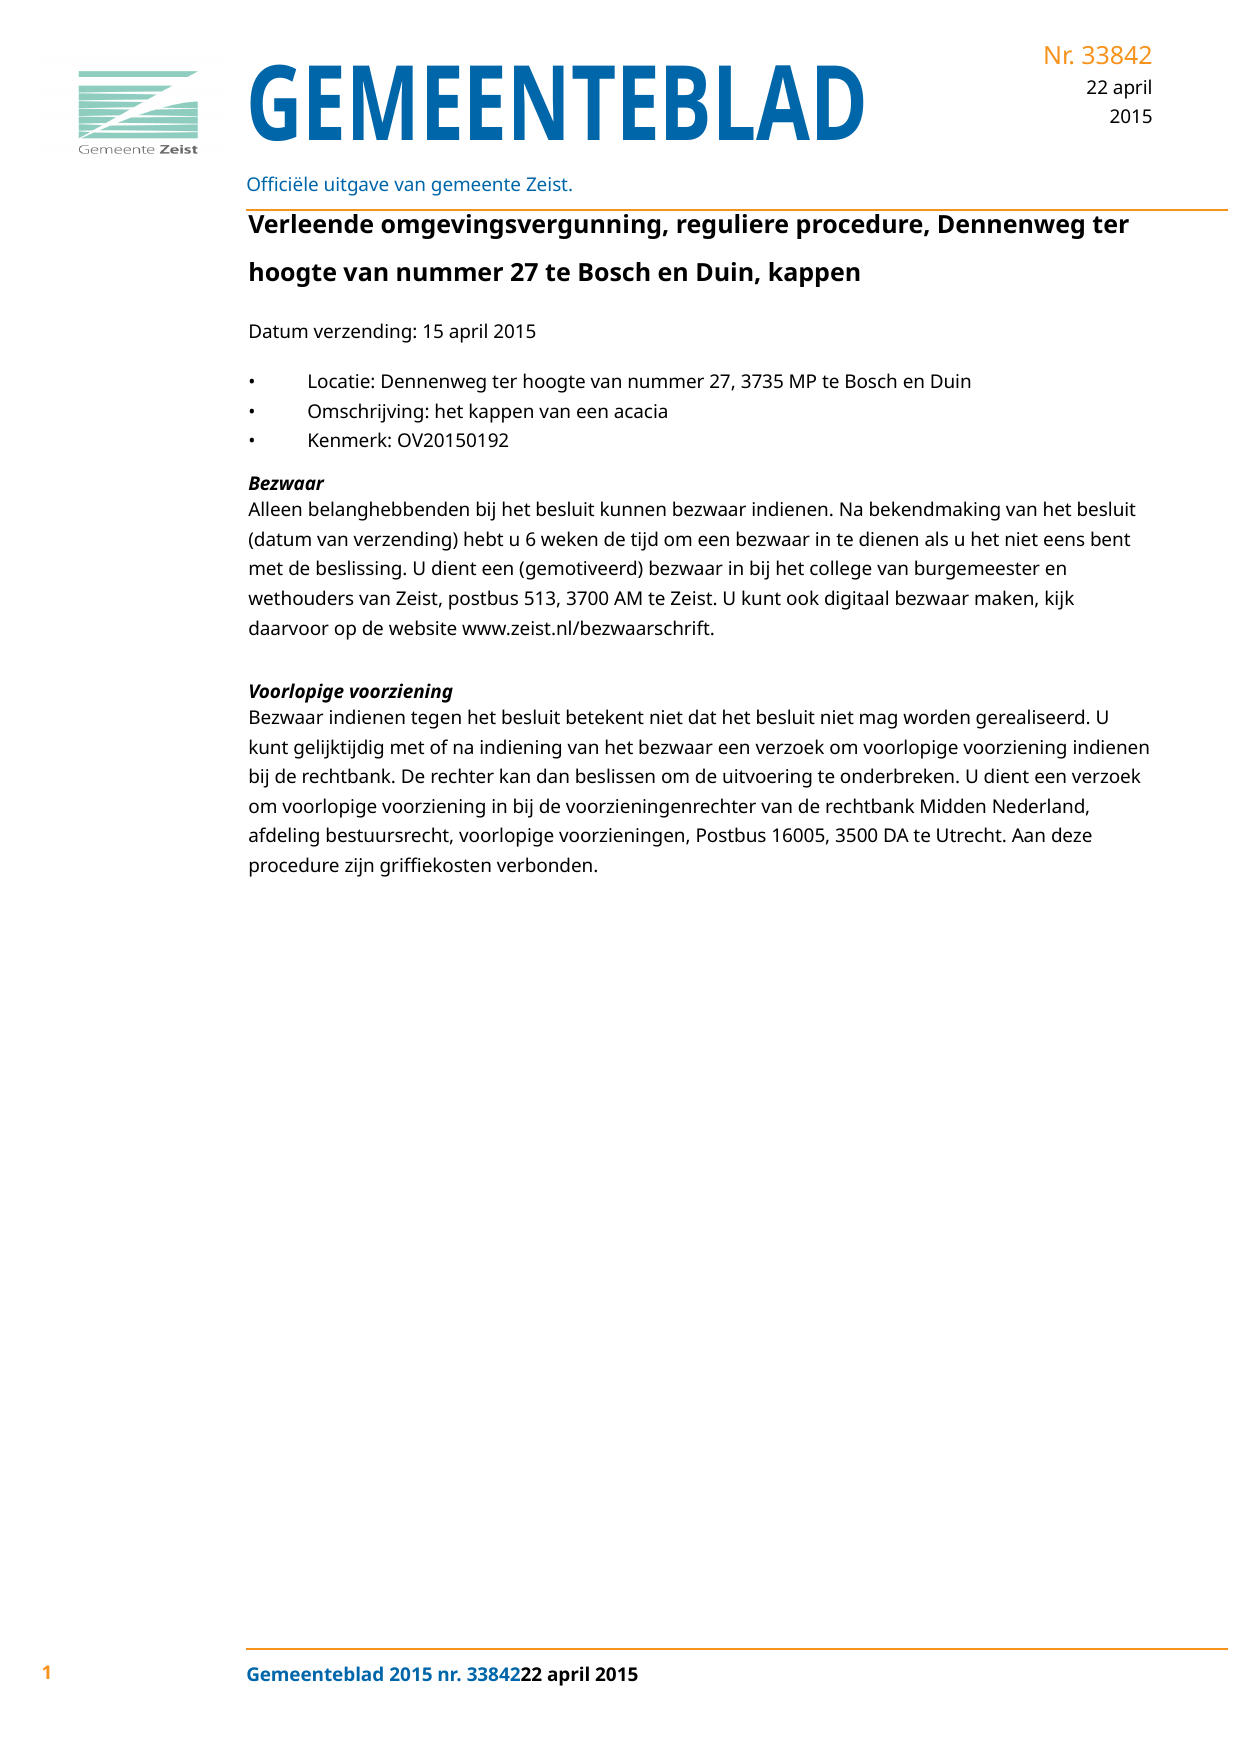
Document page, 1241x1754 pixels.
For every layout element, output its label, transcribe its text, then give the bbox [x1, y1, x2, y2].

picture [41, 47, 231, 172]
list Kenmerk: OV20150192 [248, 427, 1152, 453]
text Bezwaar indienen tegen het besluit betekent niet dat het besluit niet mag worden gerealiseerd. U kunt gelijktijdig met of na indiening van het bezwaar een verzoek om voorlopige voorziening indienen bij de rechtbank. De rechter kan dan beslissen om de uitvoering te onderbreken. U dient een verzoek om voorlopige voorziening in bij de voorzieningenrechter van de rechtbank Midden Nederland, afdeling bestuursrecht, voorlopige voorzieningen, Postbus 16005, 3500 DA te Utrecht. Aan deze procedure zijn griffiekosten verbonden. [248, 704, 1152, 878]
text Voorlopige voorziening [248, 679, 1152, 704]
text Alleen belanghebbenden bij het besluit kunnen bezwaar indienen. Na bekendmaking van het besluit (datum van verzending) hebt u 6 weken de tijd om een bezwaar in te dienen als u het niet eens bent met de beslissing. U dient een (gemotiveerd) bezwaar in bij het college van burgemeester en wethouders van Zeist, postbus 513, 3700 AM te Zeist. U kunt ook digitaal bezwaar maken, kijk daarvoor op de website www.zeist.nl/bezwaarschrift. [248, 496, 1152, 640]
text Verleende omgevingsvergunning, reguliere procedure, Dennenweg ter hoogte van nummer 27 te Bosch en Duin, kappen [248, 211, 1152, 288]
text Bezwaar [248, 471, 1152, 496]
list Locatie: Dennenweg ter hoogte van nummer 27, 3735 MP te Bosch en Duin [248, 368, 1152, 394]
list Omschrijving: het kappen van een acacia [248, 398, 1152, 424]
text Datum verzending: 15 april 2015 [248, 318, 1152, 344]
